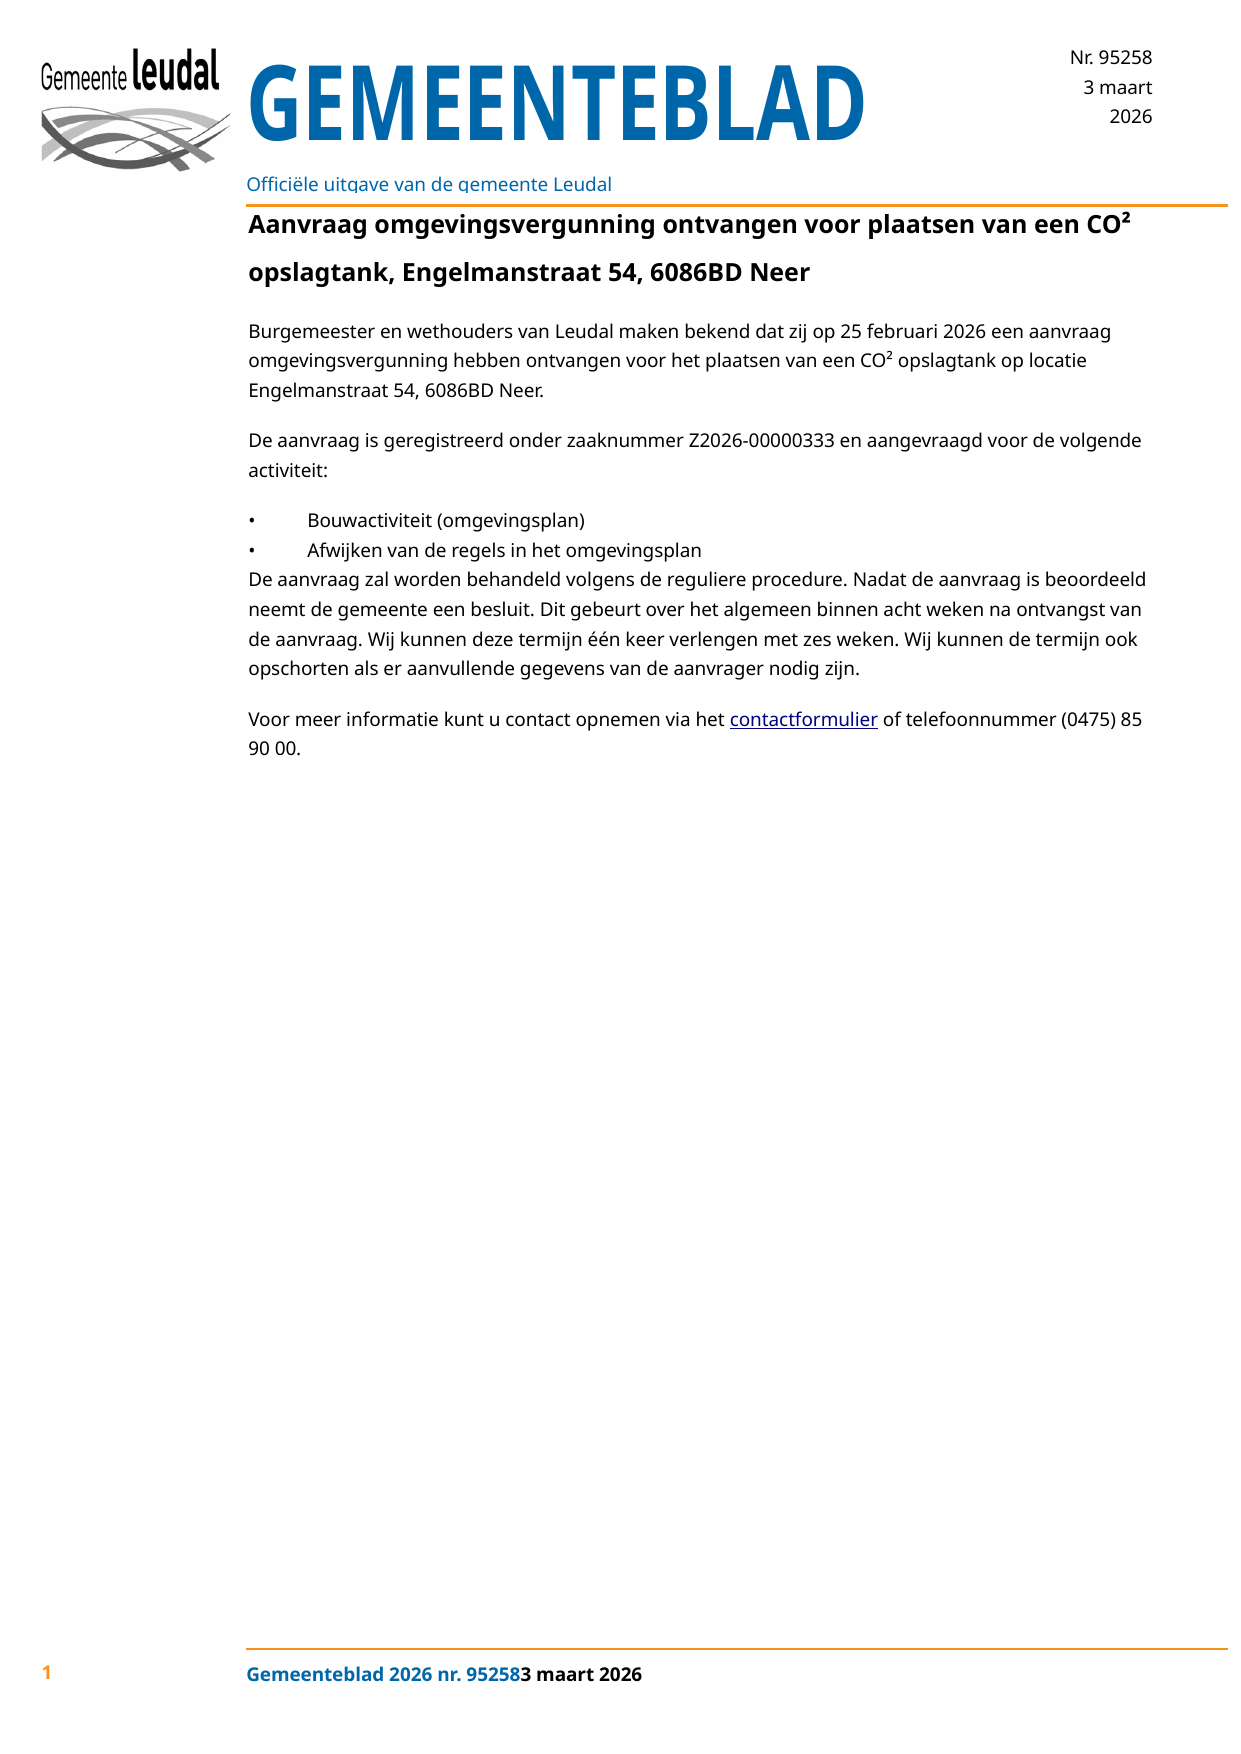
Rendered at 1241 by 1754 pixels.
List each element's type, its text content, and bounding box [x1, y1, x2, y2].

list Afwijken van de regels in het omgevingsplan [248, 537, 1152, 563]
list Bouwactiviteit (omgevingsplan) [248, 507, 1152, 533]
text Voor meer informatie kunt u contact opnemen via het contactformulier of telefoonnummer (0475) 85 90 00. [248, 706, 1152, 761]
text De aanvraag is geregistreerd onder zaaknummer Z2026-00000333 en aangevraagd voor de volgende activiteit: [248, 427, 1152, 483]
text Aanvraag omgevingsvergunning ontvangen voor plaatsen van een CO² opslagtank, Engelmanstraat 54, 6086BD Neer [248, 207, 1152, 288]
text De aanvraag zal worden behandeld volgens de reguliere procedure. Nadat de aanvraag is beoordeeld neemt de gemeente een besluit. Dit gebeurt over het algemeen binnen acht weken na ontvangst van de aanvraag. Wij kunnen deze termijn één keer verlengen met zes weken. Wij kunnen de termijn ook opschorten als er aanvullende gegevens van de aanvrager nodig zijn. [248, 567, 1152, 681]
text Burgemeester en wethouders van Leudal maken bekend dat zij op 25 februari 2026 een aanvraag omgevingsvergunning hebben ontvangen voor het plaatsen van een CO² opslagtank op locatie Engelmanstraat 54, 6086BD Neer. [248, 318, 1152, 403]
picture [41, 47, 231, 172]
